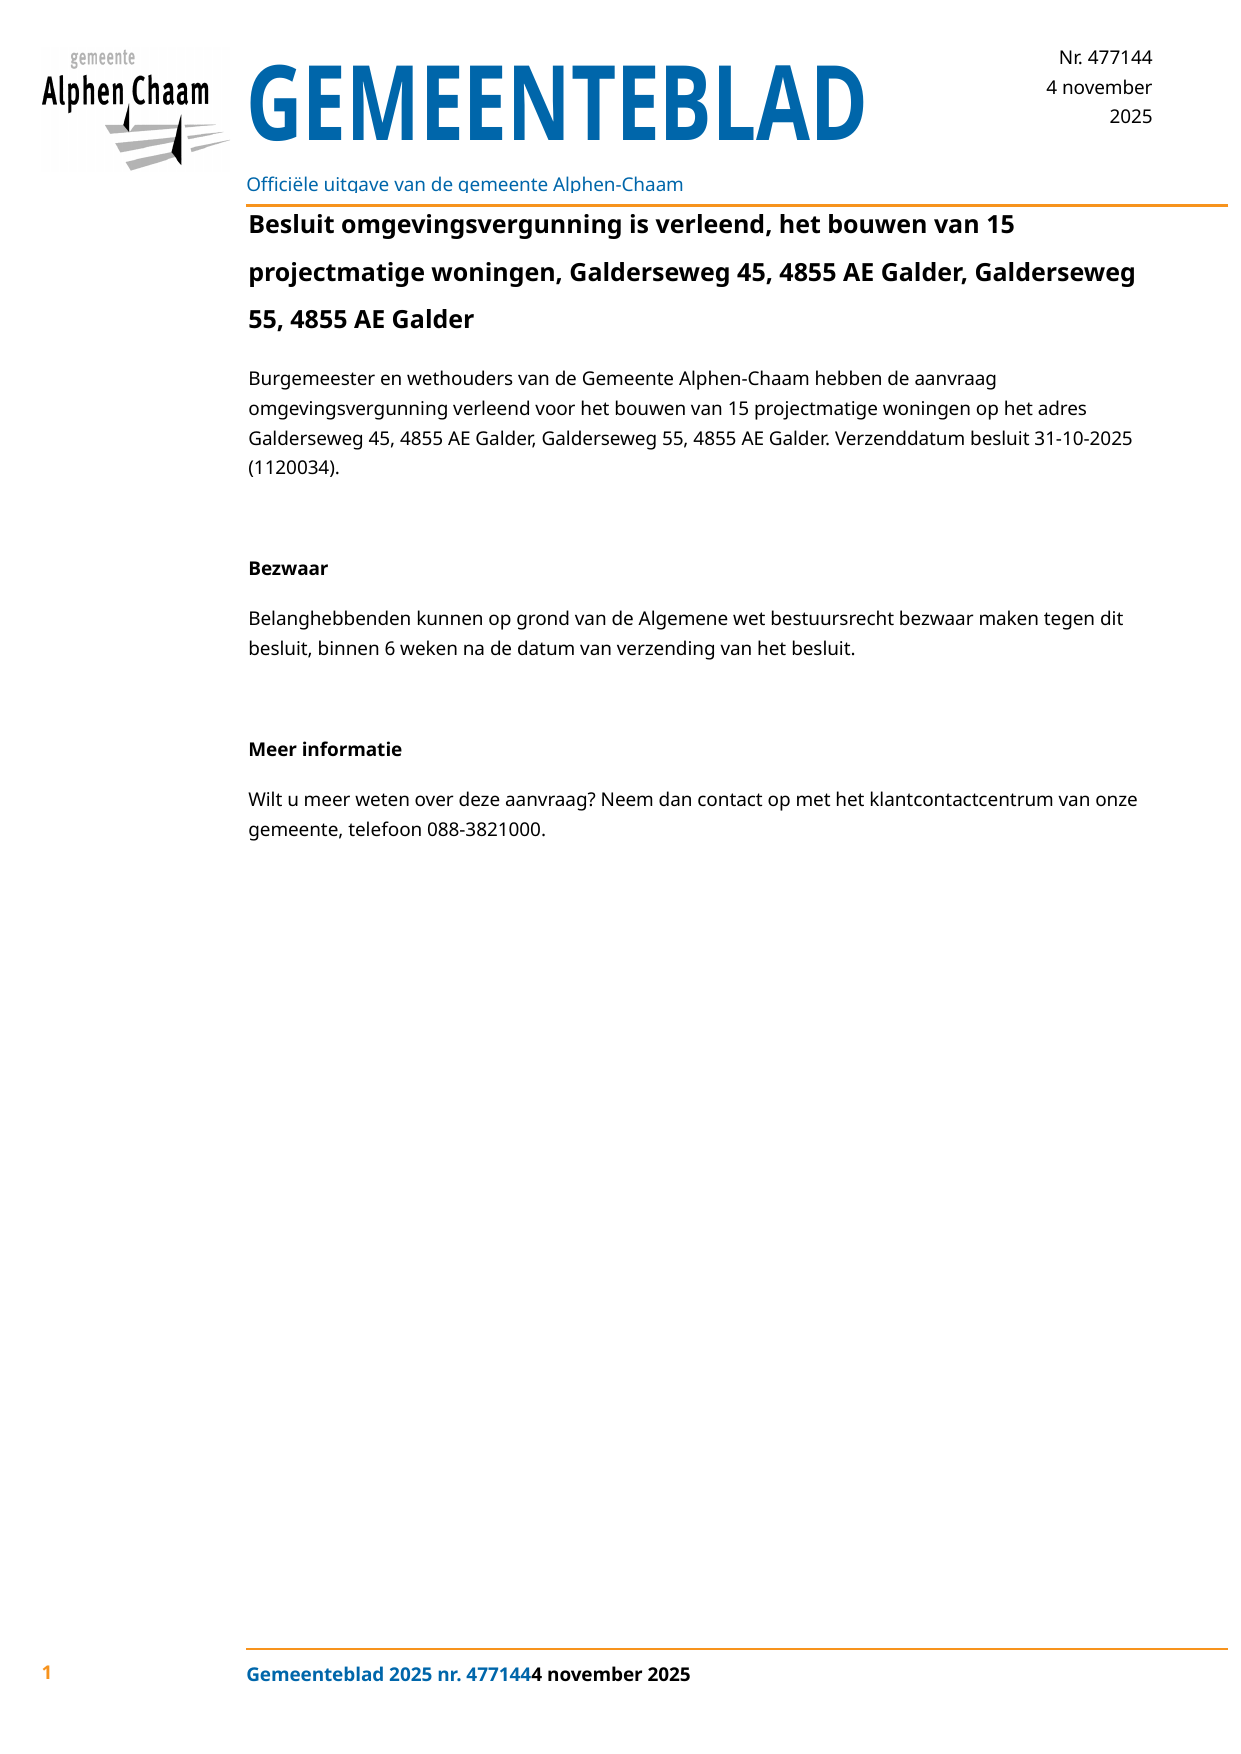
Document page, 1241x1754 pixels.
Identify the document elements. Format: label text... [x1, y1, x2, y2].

text Bezwaar [248, 555, 1152, 581]
text Meer informatie [248, 736, 1152, 762]
text Burgemeester en wethouders van de Gemeente Alphen-Chaam hebben de aanvraag omgevingsvergunning verleend voor het bouwen van 15 projectmatige woningen op het adres Galderseweg 45, 4855 AE Galder, Galderseweg 55, 4855 AE Galder. Verzenddatum besluit 31-10-2025 (1120034). [248, 366, 1152, 480]
text Wilt u meer weten over deze aanvraag? Neem dan contact op met het klantcontactcentrum van onze gemeente, telefoon 088-3821000. [248, 786, 1152, 842]
text Besluit omgevingsvergunning is verleend, het bouwen van 15 projectmatige woningen, Galderseweg 45, 4855 AE Galder, Galderseweg 55, 4855 AE Galder [248, 207, 1152, 336]
text Belanghebbenden kunnen op grond van de Algemene wet bestuursrecht bezwaar maken tegen dit besluit, binnen 6 weken na de datum van verzending van het besluit. [248, 606, 1152, 661]
picture [41, 47, 231, 172]
